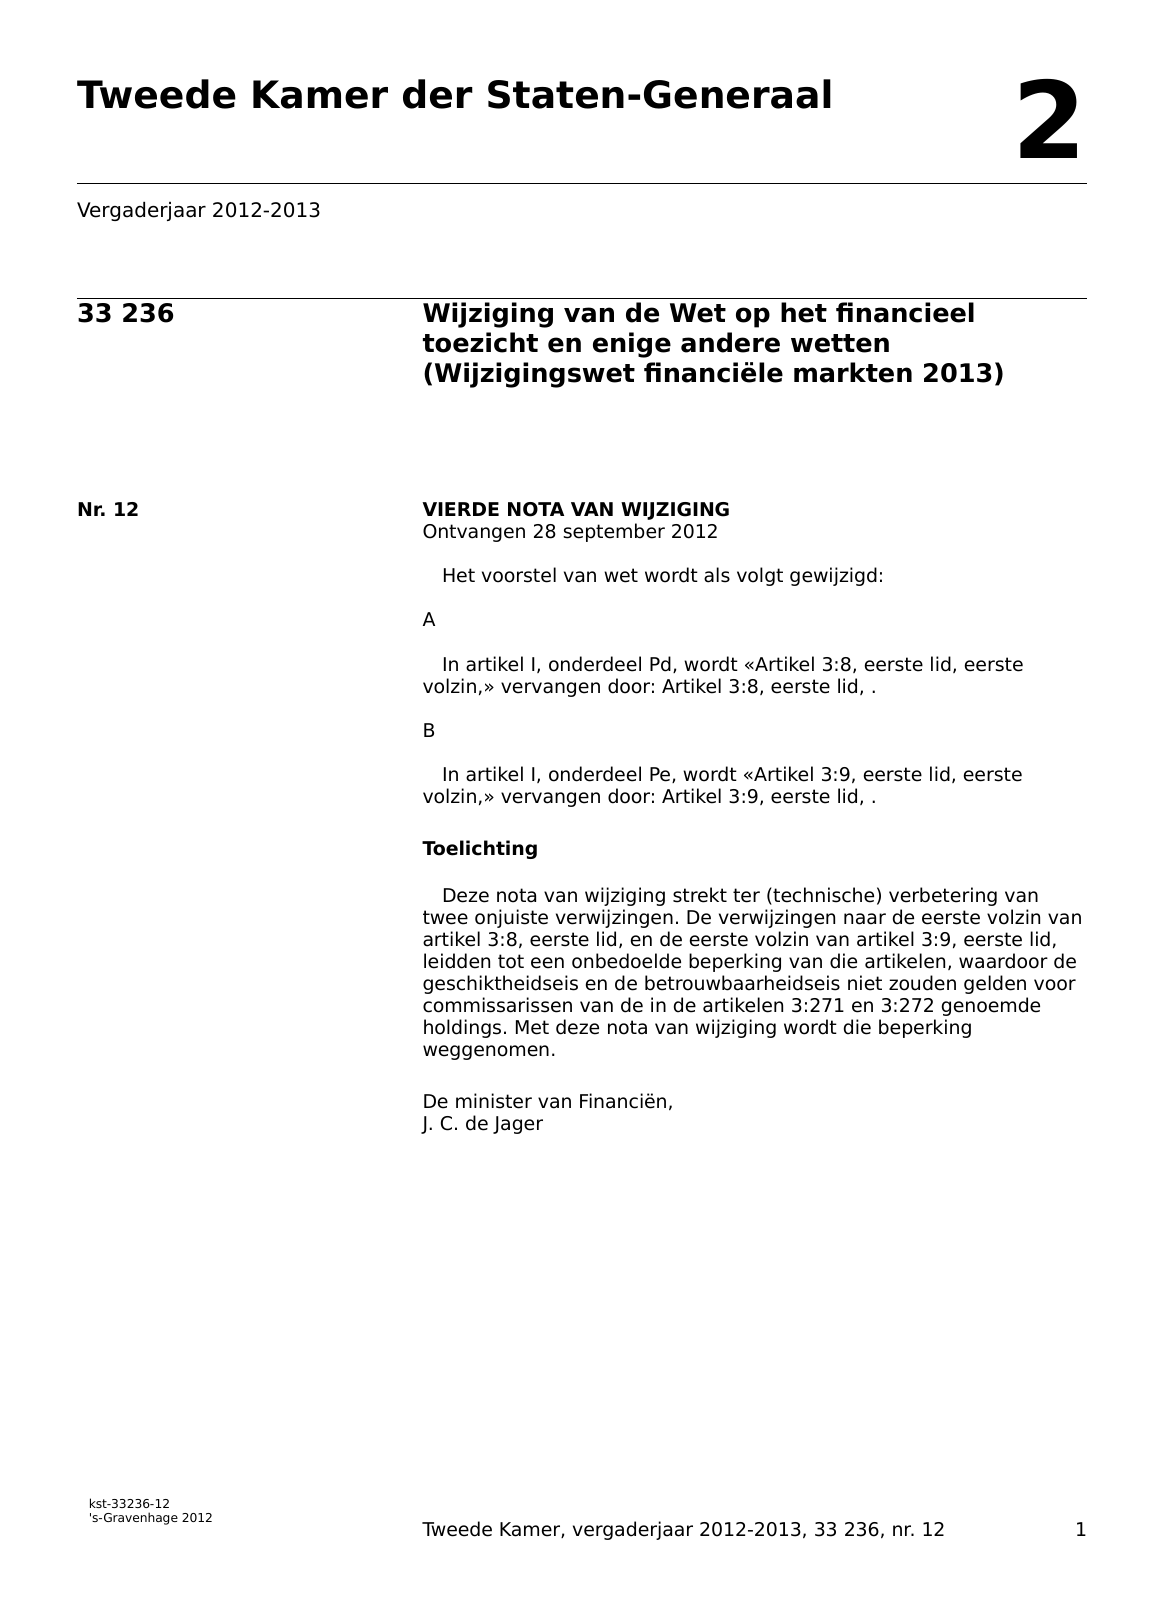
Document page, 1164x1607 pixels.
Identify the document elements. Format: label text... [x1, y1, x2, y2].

table_header 2 [886, 59, 1087, 183]
subtitle A [422, 609, 1087, 631]
subtitle B [422, 720, 1087, 742]
text In artikel I, onderdeel Pe, wordt «Artikel 3:9, eerste lid, eerste volzin,» vervangen door: Artikel 3:9, eerste lid, . [422, 764, 1087, 808]
text 's-Gravenhage 2012 [88, 1511, 323, 1525]
text kst-33236-12 [88, 1497, 323, 1511]
text Het voorstel van wet wordt als volgt gewijzigd: [422, 565, 1087, 587]
text Ontvangen 28 september 2012 [422, 521, 1087, 543]
text Deze nota van wijziging strekt ter (technische) verbetering van twee onjuiste verwijzingen. De verwijzingen naar de eerste volzin van artikel 3:8, eerste lid, en de eerste volzin van artikel 3:9, eerste lid, leidden tot een onbedoelde beperking van die artikelen, waardoor de geschiktheidseis en de betrouwbaarheidseis niet zouden gelden voor commissarissen van de in de artikelen 3:271 en 3:272 genoemde holdings. Met deze nota van wijziging wordt die beperking weggenomen. [422, 885, 1087, 1061]
table_cell Vergaderjaar 2012-2013 [77, 184, 1087, 298]
subtitle Toelichting [422, 838, 1087, 860]
text De minister van Financiën, J. C. de Jager [422, 1091, 1087, 1134]
subtitle Nr. 12 VIERDE NOTA VAN WIJZIGING [77, 499, 1087, 521]
text In artikel I, onderdeel Pd, wordt «Artikel 3:8, eerste lid, eerste volzin,» vervangen door: Artikel 3:8, eerste lid, . [422, 653, 1087, 697]
subtitle 33 236 Wijziging van de Wet op het financieel toezicht en enige andere wetten (Wijzigingswet financiële markten 2013) [77, 299, 1087, 388]
table_header Tweede Kamer der Staten-Generaal [77, 59, 886, 183]
